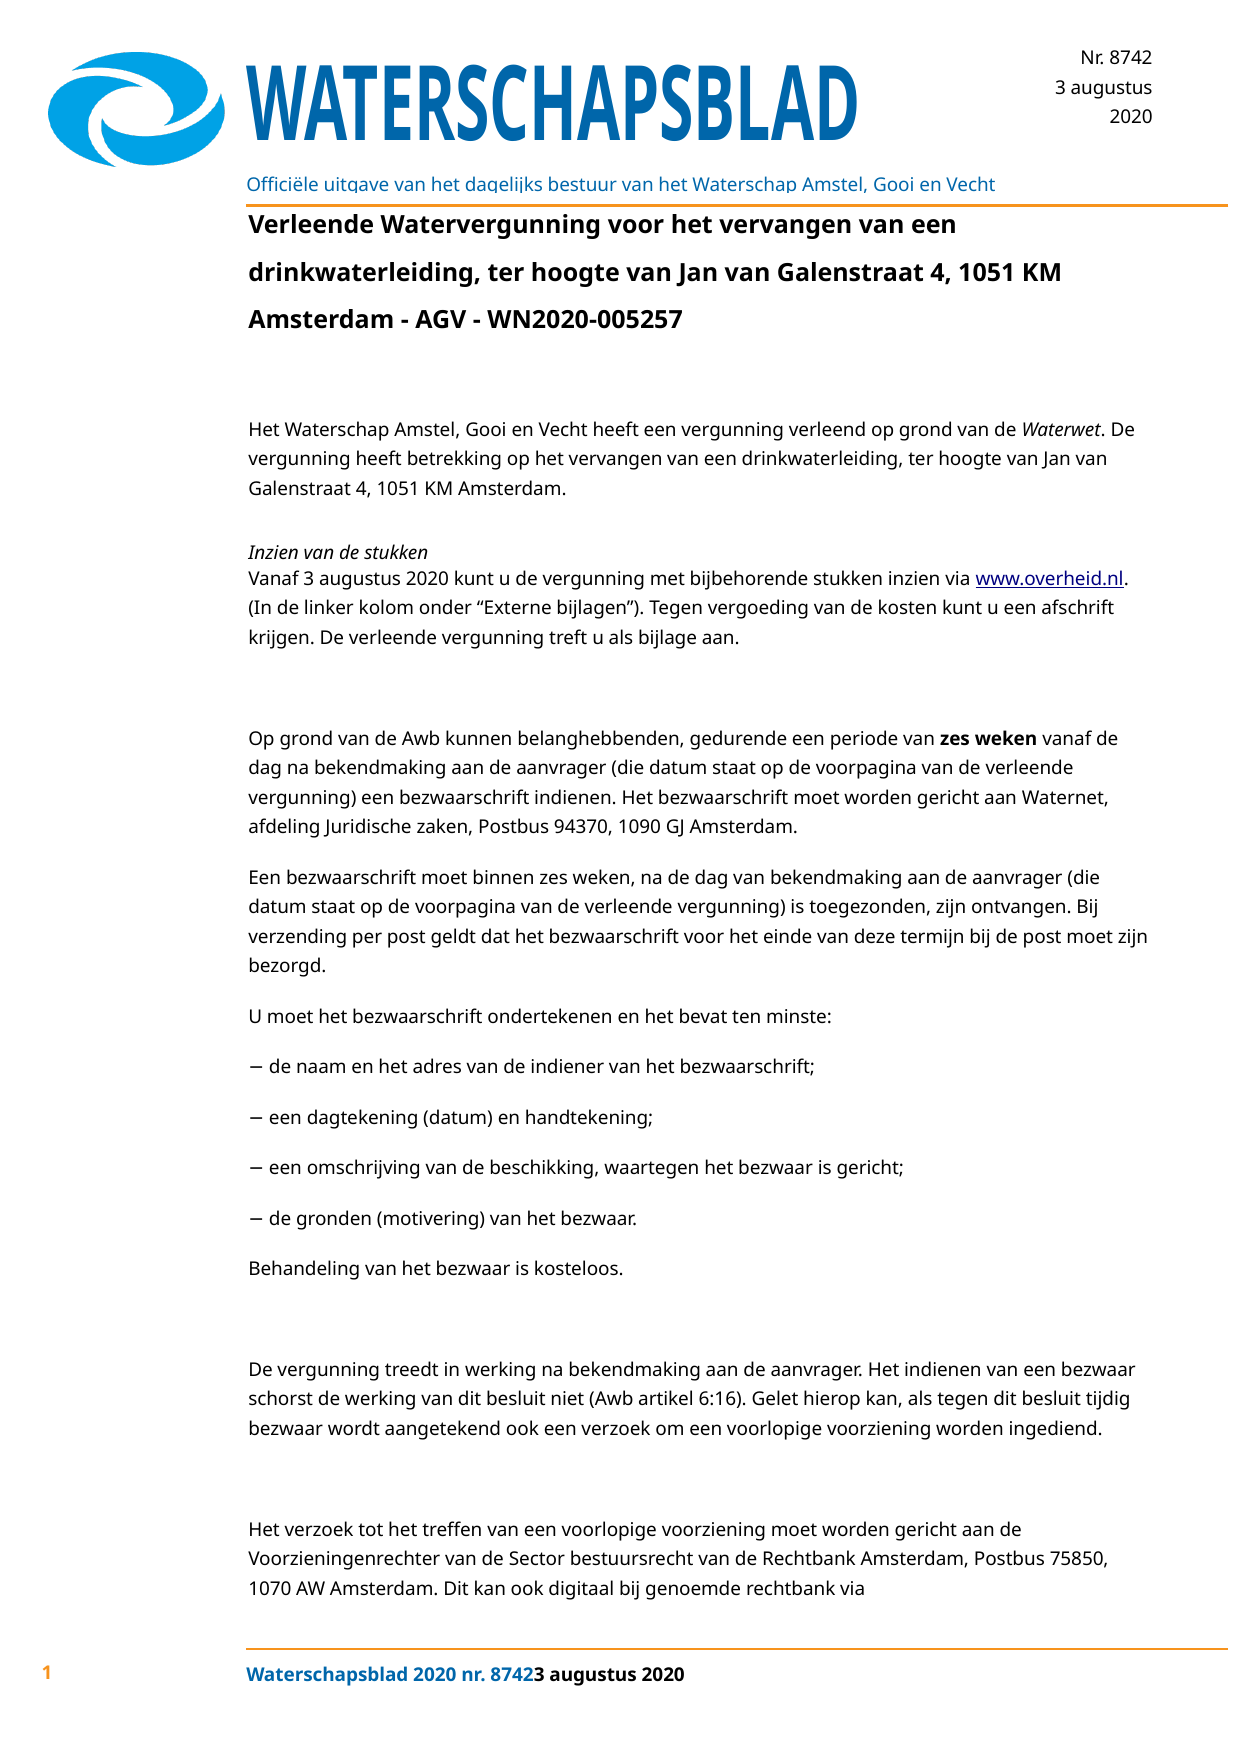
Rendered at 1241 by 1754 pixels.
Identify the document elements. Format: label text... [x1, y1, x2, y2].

text Inzien van de stukken [248, 539, 1152, 565]
text Verleende Watervergunning voor het vervangen van een drinkwaterleiding, ter hoogte van Jan van Galenstraat 4, 1051 KM Amsterdam - AGV - WN2020-005257 [248, 207, 1152, 336]
text Het Waterschap Amstel, Gooi en Vecht heeft een vergunning verleend op grond van de Waterwet. De vergunning heeft betrekking op het vervangen van een drinkwaterleiding, ter hoogte van Jan van Galenstraat 4, 1051 KM Amsterdam. [248, 416, 1152, 501]
text − de naam en het adres van de indiener van het bezwaarschrift; [248, 1053, 1152, 1079]
picture [41, 47, 231, 172]
text De vergunning treedt in werking na bekendmaking aan de aanvrager. Het indienen van een bezwaar schorst de werking van dit besluit niet (Awb artikel 6:16). Gelet hierop kan, als tegen dit besluit tijdig bezwaar wordt aangetekend ook een verzoek om een voorlopige voorziening worden ingediend. [248, 1356, 1152, 1441]
text Vanaf 3 augustus 2020 kunt u de vergunning met bijbehorende stukken inzien via www.overheid.nl. (In de linker kolom onder “Externe bijlagen”). Tegen vergoeding van de kosten kunt u een afschrift krijgen. De verleende vergunning treft u als bijlage aan. [248, 565, 1152, 650]
text − een dagtekening (datum) en handtekening; [248, 1104, 1152, 1130]
text Een bezwaarschrift moet binnen zes weken, na de dag van bekendmaking aan de aanvrager (die datum staat op de voorpagina van de verleende vergunning) is toegezonden, zijn ontvangen. Bij verzending per post geldt dat het bezwaarschrift voor het einde van deze termijn bij de post moet zijn bezorgd. [248, 864, 1152, 978]
text Behandeling van het bezwaar is kosteloos. [248, 1255, 1152, 1281]
text U moet het bezwaarschrift ondertekenen en het bevat ten minste: [248, 1003, 1152, 1029]
text − de gronden (motivering) van het bezwaar. [248, 1205, 1152, 1231]
text Op grond van de Awb kunnen belanghebbenden, gedurende een periode van zes weken vanaf de dag na bekendmaking aan de aanvrager (die datum staat op de voorpagina van de verleende vergunning) een bezwaarschrift indienen. Het bezwaarschrift moet worden gericht aan Waternet, afdeling Juridische zaken, Postbus 94370, 1090 GJ Amsterdam. [248, 725, 1152, 839]
text Het verzoek tot het treffen van een voorlopige voorziening moet worden gericht aan de Voorzieningenrechter van de Sector bestuursrecht van de Rechtbank Amsterdam, Postbus 75850, 1070 AW Amsterdam. Dit kan ook digitaal bij genoemde rechtbank via [248, 1516, 1152, 1601]
text − een omschrijving van de beschikking, waartegen het bezwaar is gericht; [248, 1154, 1152, 1180]
